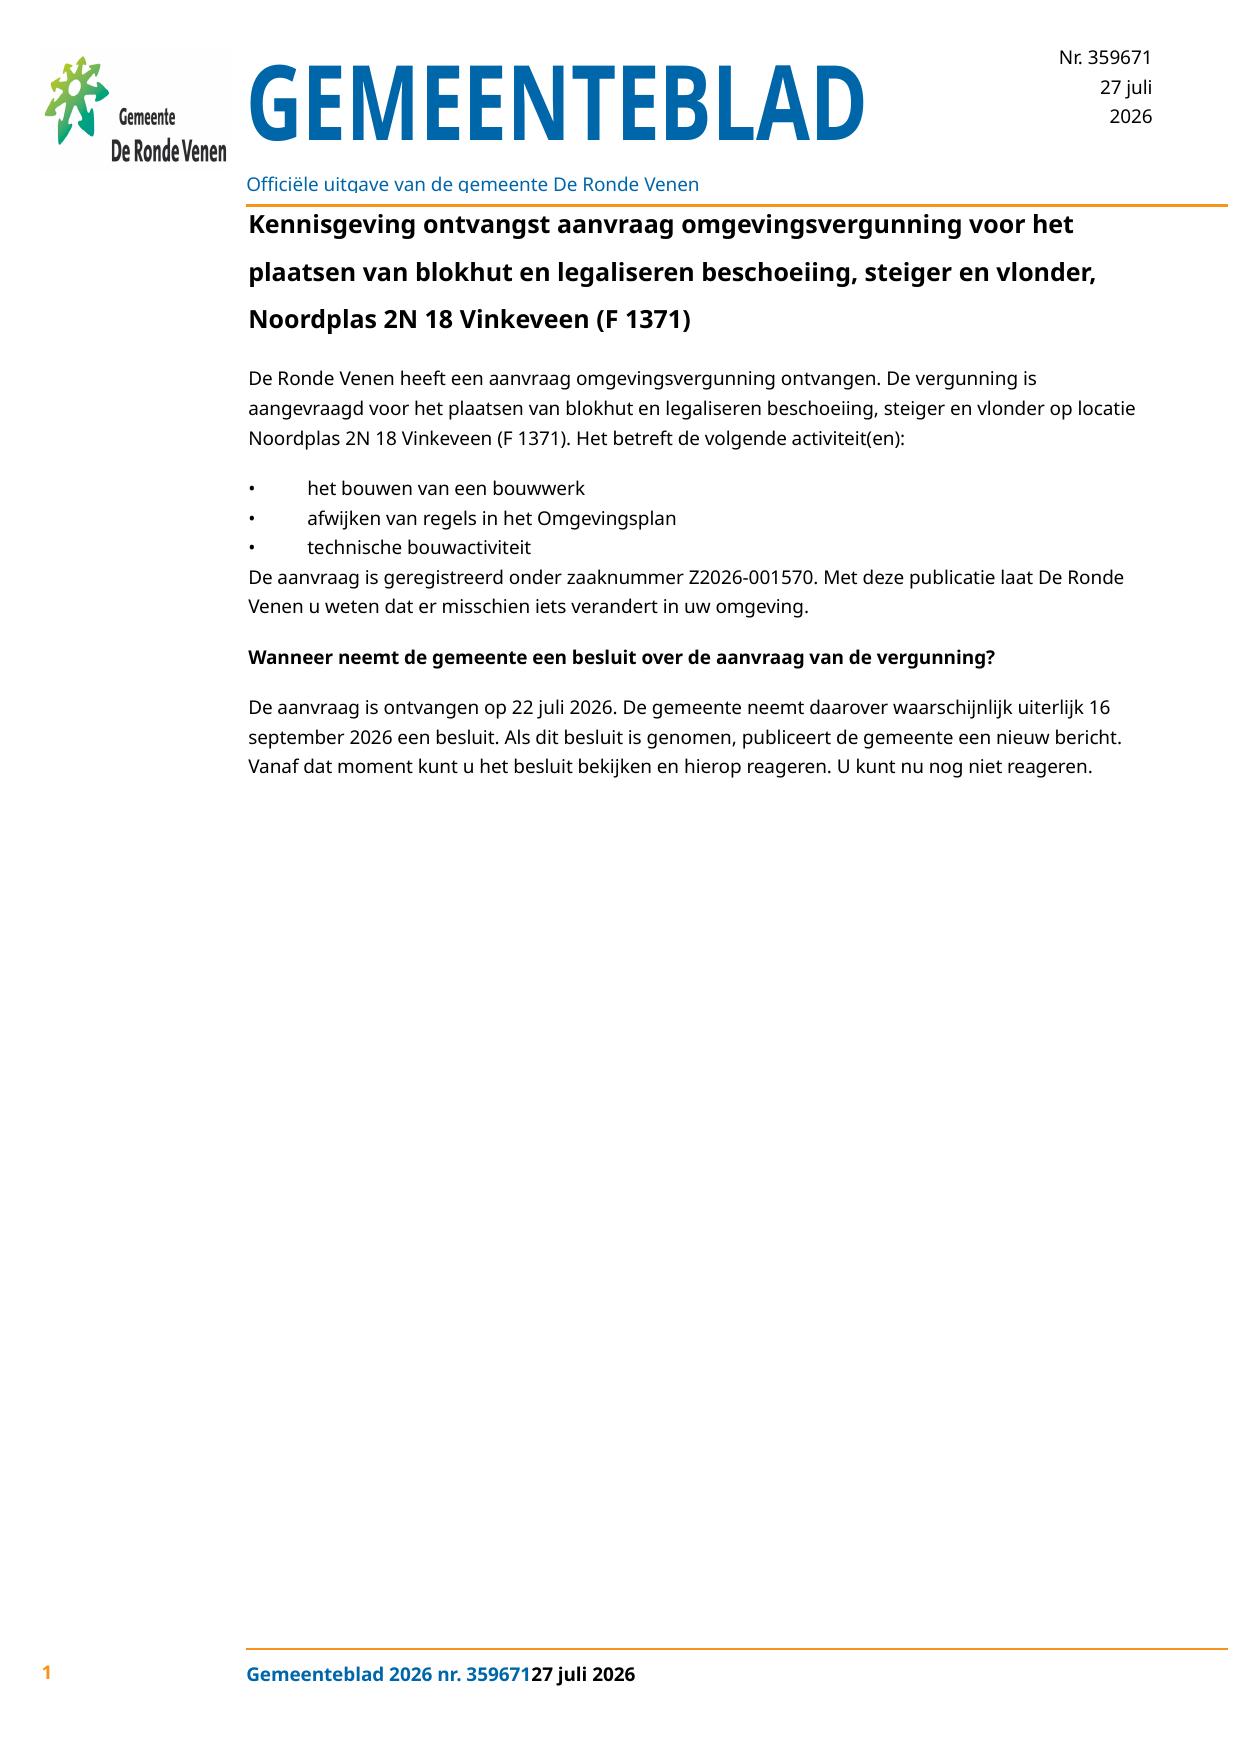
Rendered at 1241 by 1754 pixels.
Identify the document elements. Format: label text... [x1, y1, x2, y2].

text De Ronde Venen heeft een aanvraag omgevingsvergunning ontvangen. De vergunning is aangevraagd voor het plaatsen van blokhut en legaliseren beschoeiing, steiger en vlonder op locatie Noordplas 2N 18 Vinkeveen (F 1371). Het betreft de volgende activiteit(en): [248, 366, 1152, 450]
text Kennisgeving ontvangst aanvraag omgevingsvergunning voor het plaatsen van blokhut en legaliseren beschoeiing, steiger en vlonder, Noordplas 2N 18 Vinkeveen (F 1371) [248, 207, 1152, 336]
list technische bouwactiviteit [248, 534, 1152, 560]
text De aanvraag is geregistreerd onder zaaknummer Z2026-001570. Met deze publicatie laat De Ronde Venen u weten dat er misschien iets verandert in uw omgeving. [248, 564, 1152, 619]
list afwijken van regels in het Omgevingsplan [248, 505, 1152, 530]
text De aanvraag is ontvangen op 22 juli 2026. De gemeente neemt daarover waarschijnlijk uiterlijk 16 september 2026 een besluit. Als dit besluit is genomen, publiceert de gemeente een nieuw bericht. Vanaf dat moment kunt u het besluit bekijken en hierop reageren. U kunt nu nog niet reageren. [248, 694, 1152, 779]
list het bouwen van een bouwwerk [248, 475, 1152, 501]
text Wanneer neemt de gemeente een besluit over de aanvraag van de vergunning? [248, 644, 1152, 669]
picture [41, 47, 231, 172]
